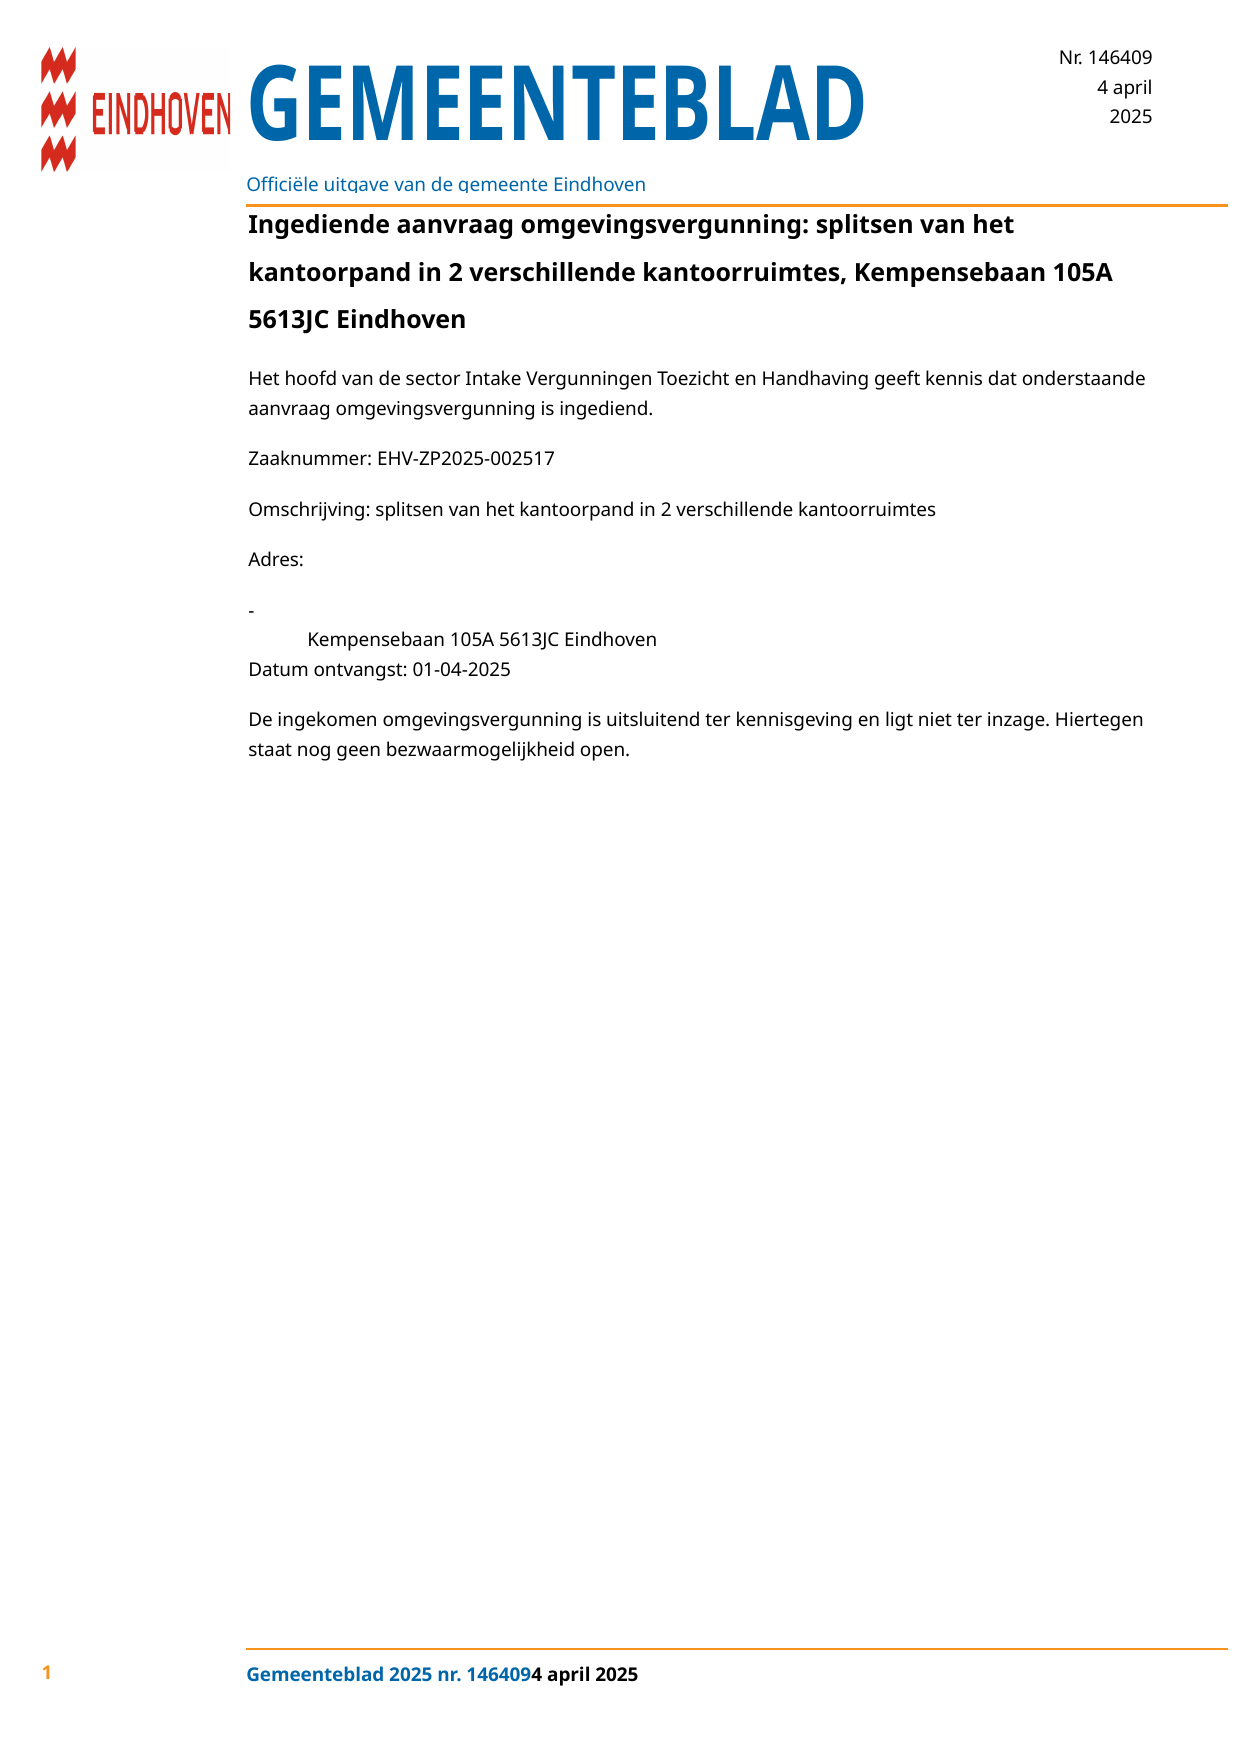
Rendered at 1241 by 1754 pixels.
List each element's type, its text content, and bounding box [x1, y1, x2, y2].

picture [41, 47, 231, 172]
text De ingekomen omgevingsvergunning is uitsluitend ter kennisgeving en ligt niet ter inzage. Hiertegen staat nog geen bezwaarmogelijkheid open. [248, 706, 1152, 762]
text Omschrijving: splitsen van het kantoorpand in 2 verschillende kantoorruimtes [248, 496, 1152, 522]
text Zaaknummer: EHV-ZP2025-002517 [248, 446, 1152, 471]
text Datum ontvangst: 01-04-2025 [248, 656, 1152, 682]
text Adres: [248, 546, 1152, 572]
list Kempensebaan 105A 5613JC Eindhoven [248, 626, 1152, 652]
text Ingediende aanvraag omgevingsvergunning: splitsen van het kantoorpand in 2 verschillende kantoorruimtes, Kempensebaan 105A 5613JC Eindhoven [248, 207, 1152, 336]
text Het hoofd van de sector Intake Vergunningen Toezicht en Handhaving geeft kennis dat onderstaande aanvraag omgevingsvergunning is ingediend. [248, 366, 1152, 421]
